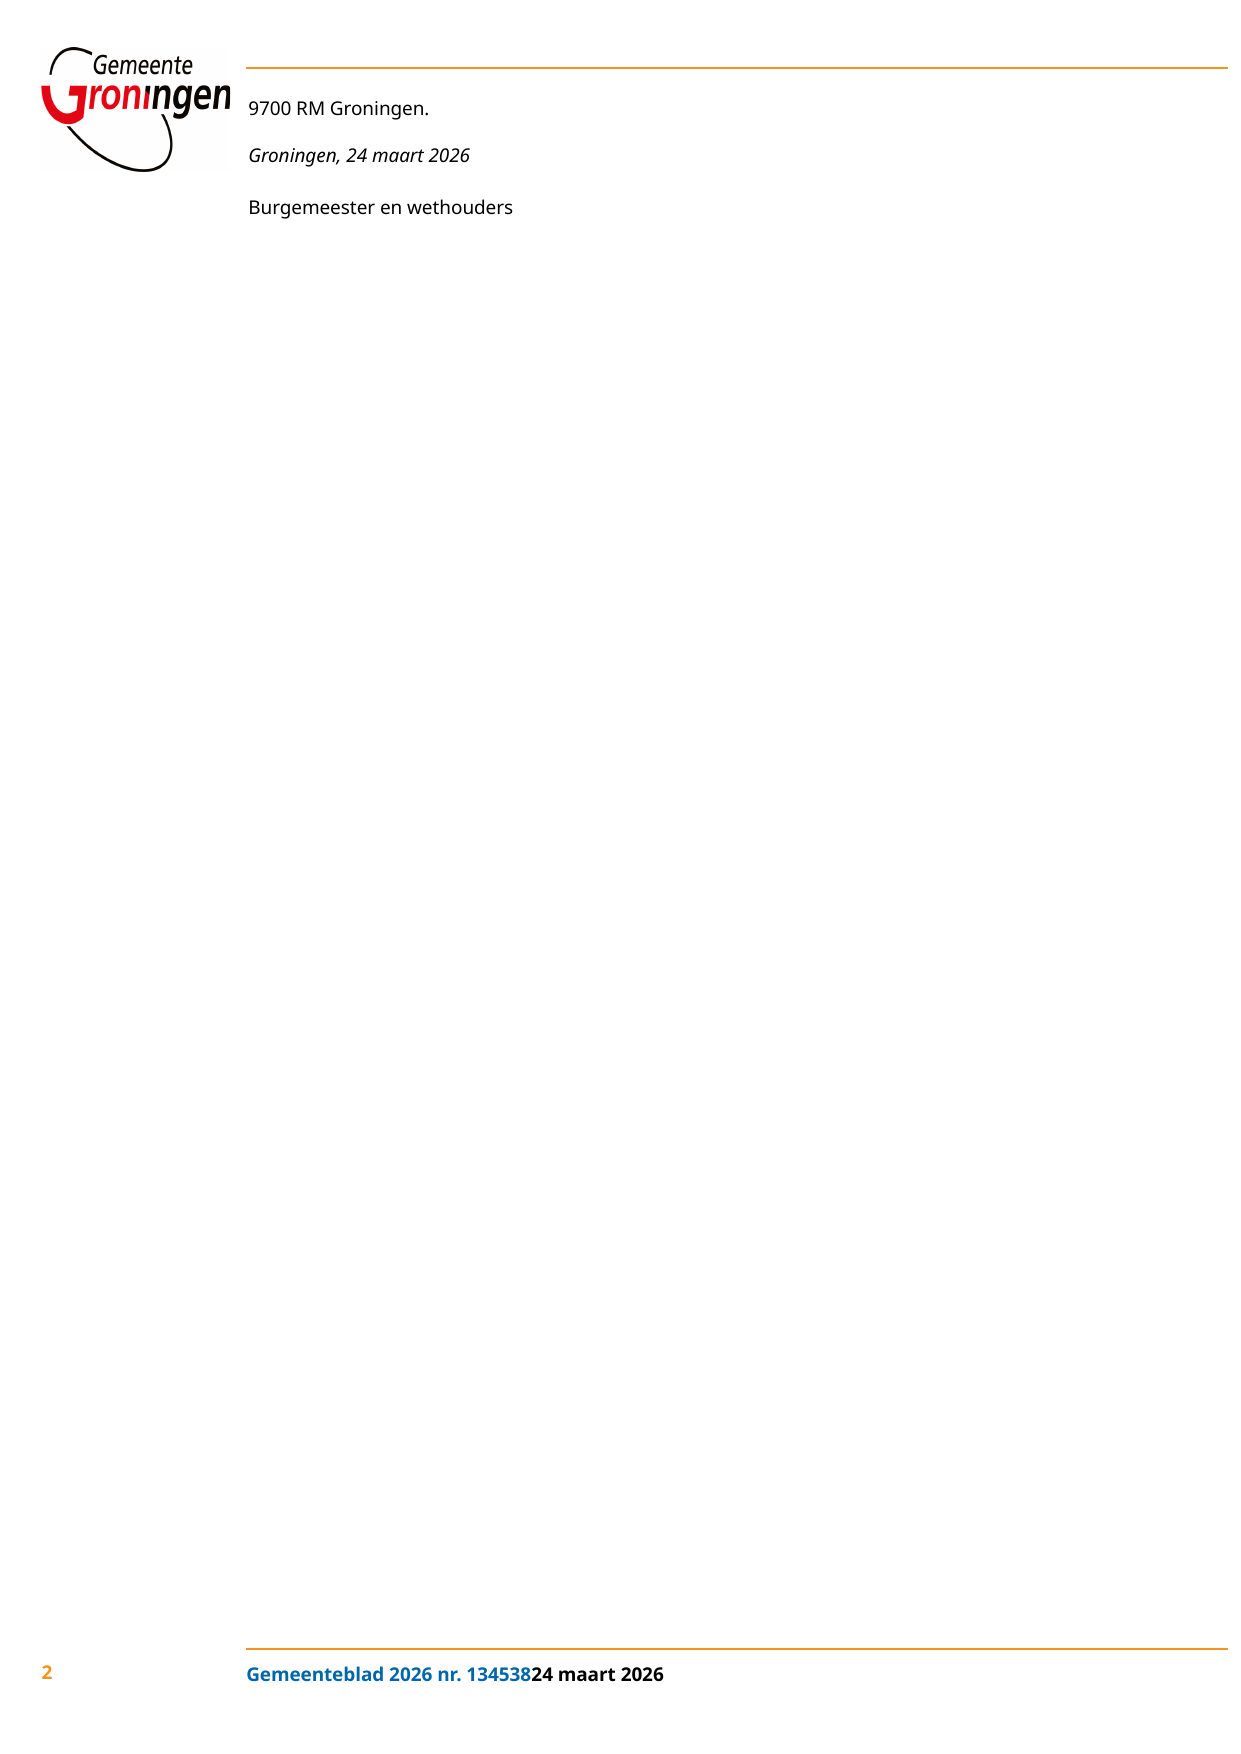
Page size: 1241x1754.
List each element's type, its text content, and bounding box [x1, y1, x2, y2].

text Burgemeester en wethouders [248, 194, 1152, 220]
text Groningen, 24 maart 2026 [248, 143, 1152, 168]
text 9700 RM Groningen. [248, 95, 1152, 121]
picture [41, 47, 231, 172]
